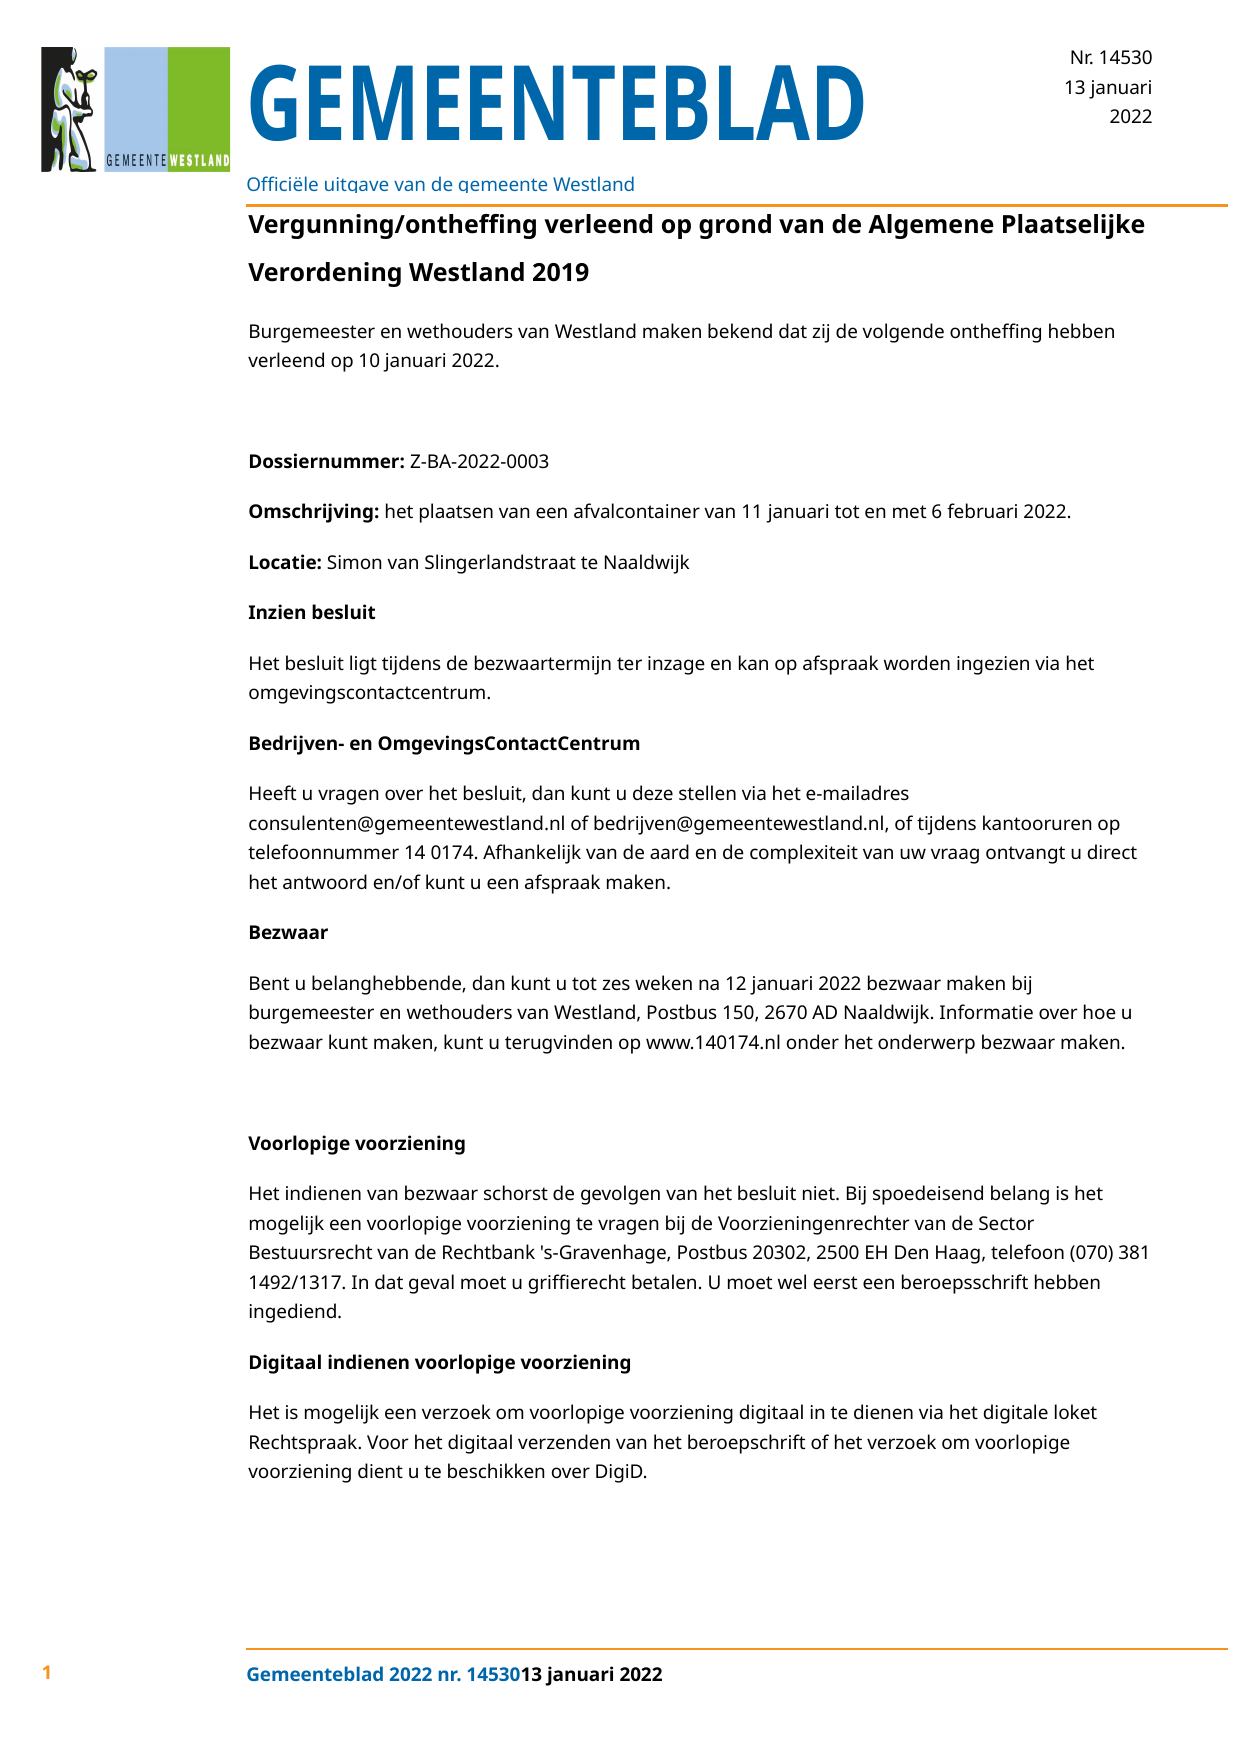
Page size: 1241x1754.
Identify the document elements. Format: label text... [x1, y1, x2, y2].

text Bedrijven- en OmgevingsContactCentrum [248, 730, 1152, 756]
text Locatie: Simon van Slingerlandstraat te Naaldwijk [248, 549, 1152, 575]
text Vergunning/ontheffing verleend op grond van de Algemene Plaatselijke Verordening Westland 2019 [248, 207, 1152, 288]
text Heeft u vragen over het besluit, dan kunt u deze stellen via het e-mailadres consulenten@gemeentewestland.nl of bedrijven@gemeentewestland.nl, of tijdens kantooruren op telefoonnummer 14 0174. Afhankelijk van de aard en de complexiteit van uw vraag ontvangt u direct het antwoord en/of kunt u een afspraak maken. [248, 780, 1152, 895]
text Het indienen van bezwaar schorst de gevolgen van het besluit niet. Bij spoedeisend belang is het mogelijk een voorlopige voorziening te vragen bij de Voorzieningenrechter van de Sector Bestuursrecht van de Rechtbank 's-Gravenhage, Postbus 20302, 2500 EH Den Haag, telefoon (070) 381 1492/1317. In dat geval moet u griffierecht betalen. U moet wel eerst een beroepsschrift hebben ingediend. [248, 1180, 1152, 1324]
text Bent u belanghebbende, dan kunt u tot zes weken na 12 januari 2022 bezwaar maken bij burgemeester en wethouders van Westland, Postbus 150, 2670 AD Naaldwijk. Informatie over hoe u bezwaar kunt maken, kunt u terugvinden op www.140174.nl onder het onderwerp bezwaar maken. [248, 970, 1152, 1055]
text Burgemeester en wethouders van Westland maken bekend dat zij de volgende ontheffing hebben verleend op 10 januari 2022. [248, 318, 1152, 373]
picture [41, 47, 231, 172]
text Dossiernummer: Z-BA-2022-0003 [248, 448, 1152, 474]
text Voorlopige voorziening [248, 1130, 1152, 1156]
text Digitaal indienen voorlopige voorziening [248, 1349, 1152, 1375]
text Bezwaar [248, 919, 1152, 945]
text Inzien besluit [248, 599, 1152, 625]
text Het is mogelijk een verzoek om voorlopige voorziening digitaal in te dienen via het digitale loket Rechtspraak. Voor het digitaal verzenden van het beroepschrift of het verzoek om voorlopige voorziening dient u te beschikken over DigiD. [248, 1399, 1152, 1484]
text Omschrijving: het plaatsen van een afvalcontainer van 11 januari tot en met 6 februari 2022. [248, 499, 1152, 524]
text Het besluit ligt tijdens de bezwaartermijn ter inzage en kan op afspraak worden ingezien via het omgevingscontactcentrum. [248, 650, 1152, 705]
